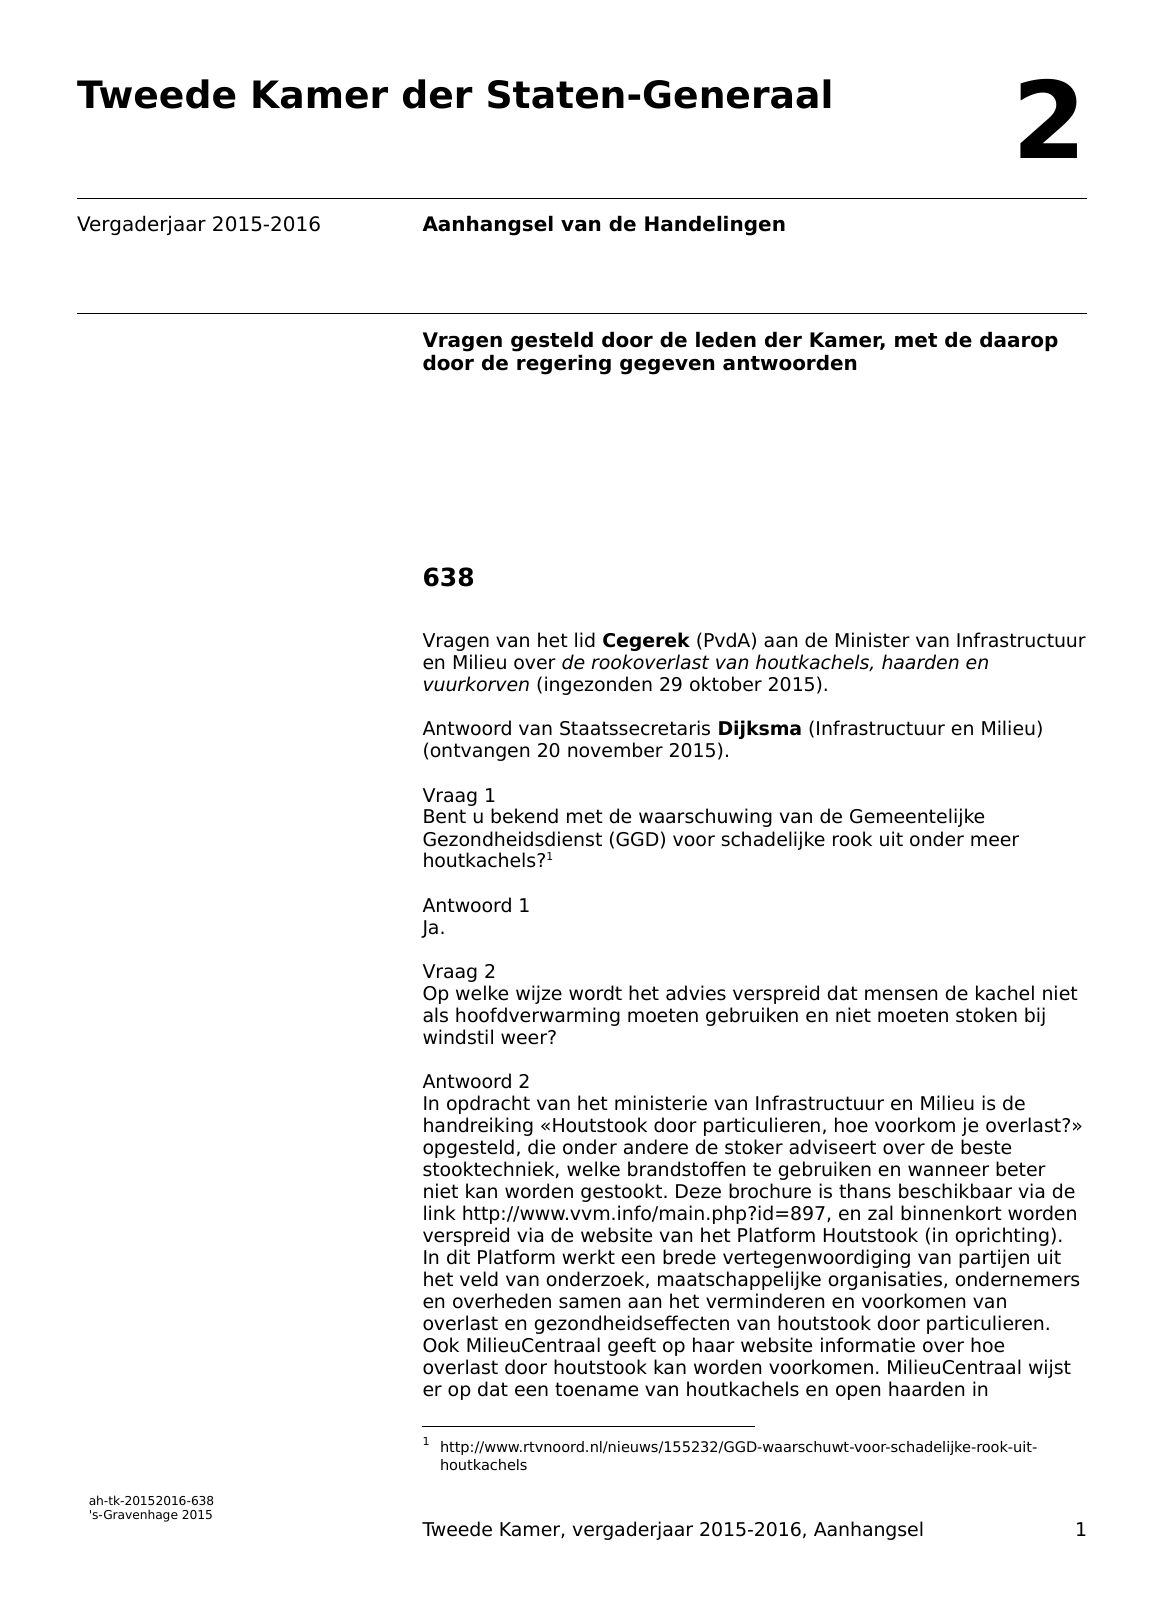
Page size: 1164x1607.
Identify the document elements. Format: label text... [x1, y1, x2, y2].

table_cell Aanhangsel van de Handelingen [422, 199, 1087, 313]
text Antwoord 2 [422, 1071, 1087, 1093]
table_cell [77, 314, 422, 375]
text ah-tk-20152016-638 [88, 1494, 323, 1508]
table_cell Vragen gesteld door de leden der Kamer, met de daarop door de regering gegeven antwoorden [422, 314, 1087, 375]
text 638 [422, 563, 1087, 592]
text 's-Gravenhage 2015 [88, 1508, 323, 1522]
text Vraag 2 [422, 961, 1087, 983]
table_header 2 [886, 59, 1087, 198]
text Ja. [422, 917, 1087, 938]
text Vraag 1 [422, 784, 1087, 806]
table_cell Vergaderjaar 2015-2016 [77, 199, 422, 313]
text http://www.rtvnoord.nl/nieuws/155232/GGD-waarschuwt-voor-schadelijke-rook-uit-houtkachels [422, 1435, 1087, 1474]
text In opdracht van het ministerie van Infrastructuur en Milieu is de handreiking «Houtstook door particulieren, hoe voorkom je overlast?» opgesteld, die onder andere de stoker adviseert over de beste stooktechniek, welke brandstoffen te gebruiken en wanneer beter niet kan worden gestookt. Deze brochure is thans beschikbaar via de link http://www.vvm.info/main.php?id=897, en zal binnenkort worden verspreid via de website van het Platform Houtstook (in oprichting). In dit Platform werkt een brede vertegenwoordiging van partijen uit het veld van onderzoek, maatschappelijke organisaties, ondernemers en overheden samen aan het verminderen en voorkomen van overlast en gezondheidseffecten van houtstook door particulieren. Ook MilieuCentraal geeft op haar website informatie over hoe overlast door houtstook kan worden voorkomen. MilieuCentraal wijst er op dat een toename van houtkachels en open haarden in [422, 1093, 1087, 1401]
text Vragen van het lid Cegerek (PvdA) aan de Minister van Infrastructuur en Milieu over de rookoverlast van houtkachels, haarden en vuurkorven (ingezonden 29 oktober 2015). [422, 630, 1087, 696]
text Bent u bekend met de waarschuwing van de Gemeentelijke Gezondheidsdienst (GGD) voor schadelijke rook uit onder meer houtkachels? [422, 806, 1087, 872]
text Antwoord 1 [422, 894, 1087, 917]
text Op welke wijze wordt het advies verspreid dat mensen de kachel niet als hoofdverwarming moeten gebruiken en niet moeten stoken bij windstil weer? [422, 983, 1087, 1049]
text Antwoord van Staatssecretaris Dijksma (Infrastructuur en Milieu) (ontvangen 20 november 2015). [422, 718, 1087, 762]
table_header Tweede Kamer der Staten-Generaal [77, 59, 886, 198]
